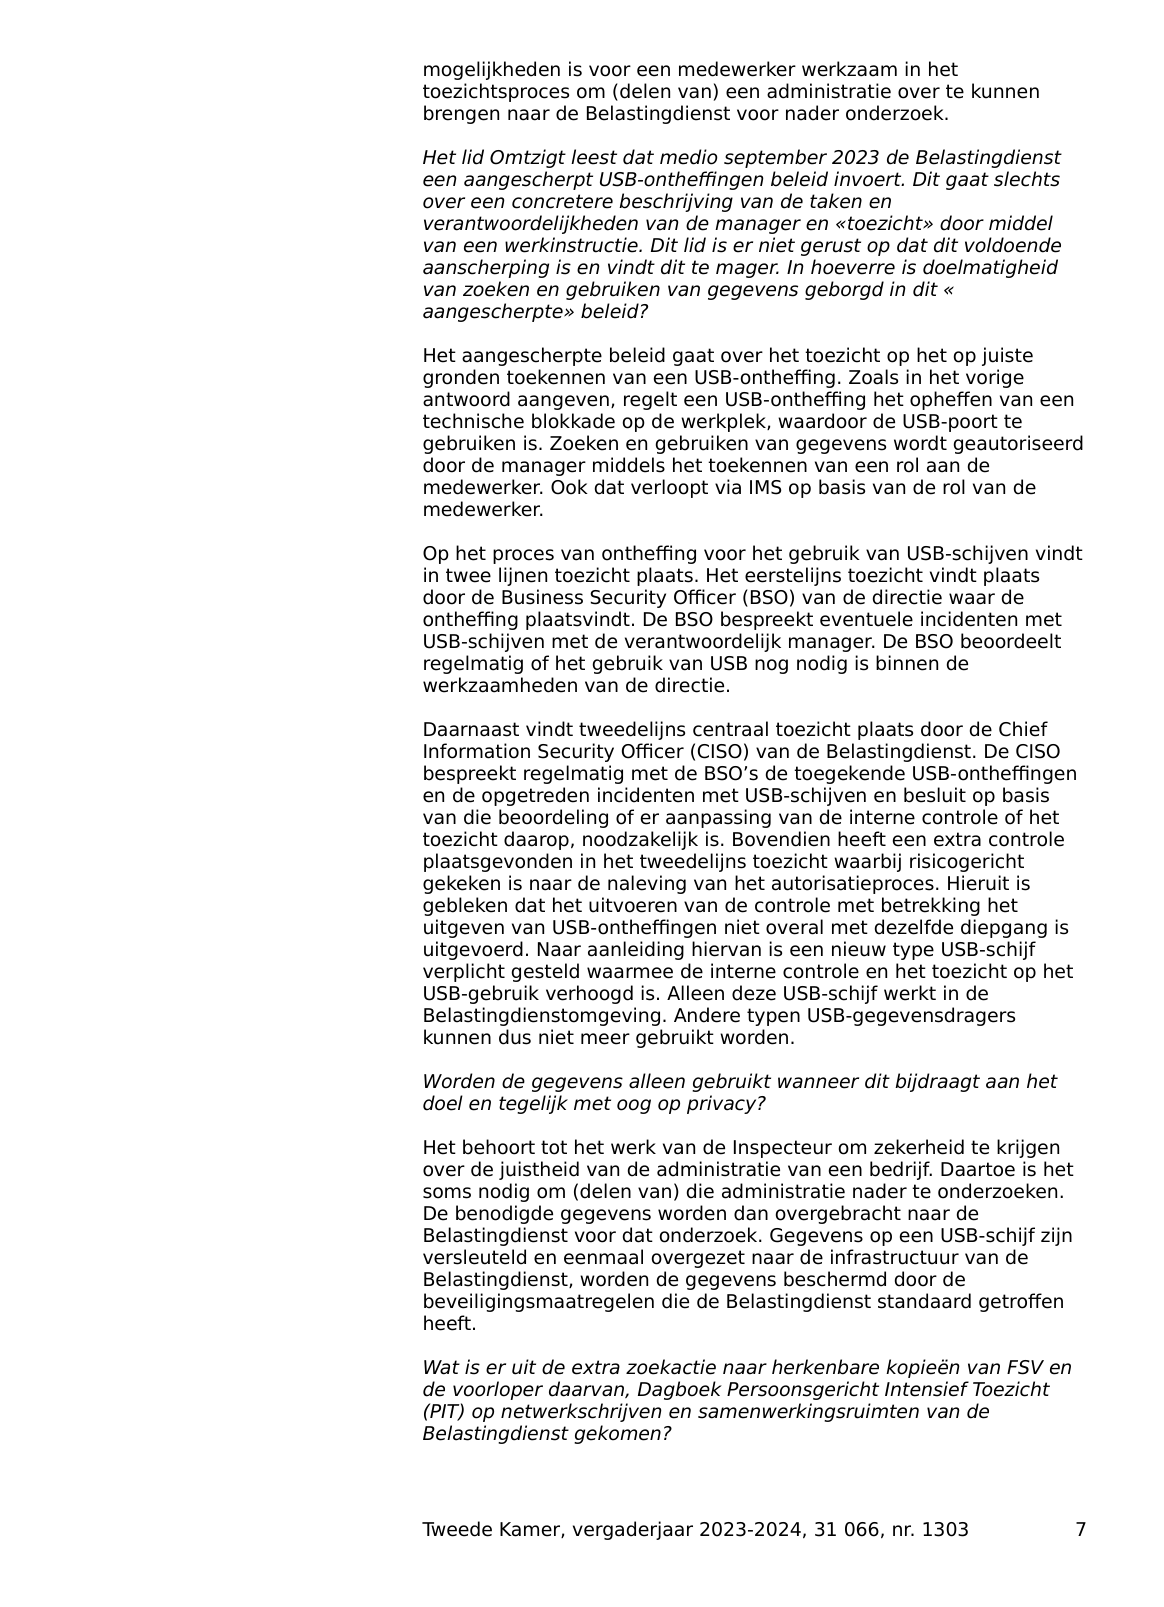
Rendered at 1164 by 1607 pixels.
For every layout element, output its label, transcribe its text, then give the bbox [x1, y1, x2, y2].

text Daarnaast vindt tweedelijns centraal toezicht plaats door de Chief Information Security Officer (CISO) van de Belastingdienst. De CISO bespreekt regelmatig met de BSO’s de toegekende USB-ontheffingen en de opgetreden incidenten met USB-schijven en besluit op basis van die beoordeling of er aanpassing van de interne controle of het toezicht daarop, noodzakelijk is. Bovendien heeft een extra controle plaatsgevonden in het tweedelijns toezicht waarbij risicogericht gekeken is naar de naleving van het autorisatieproces. Hieruit is gebleken dat het uitvoeren van de controle met betrekking het uitgeven van USB-ontheffingen niet overal met dezelfde diepgang is uitgevoerd. Naar aanleiding hiervan is een nieuw type USB-schijf verplicht gesteld waarmee de interne controle en het toezicht op het USB-gebruik verhoogd is. Alleen deze USB-schijf werkt in de Belastingdienstomgeving. Andere typen USB-gegevensdragers kunnen dus niet meer gebruikt worden. [422, 719, 1087, 1049]
text mogelijkheden is voor een medewerker werkzaam in het toezichtsproces om (delen van) een administratie over te kunnen brengen naar de Belastingdienst voor nader onderzoek. [422, 59, 1087, 125]
text Worden de gegevens alleen gebruikt wanneer dit bijdraagt aan het doel en tegelijk met oog op privacy? [422, 1071, 1087, 1115]
text Wat is er uit de extra zoekactie naar herkenbare kopieën van FSV en de voorloper daarvan, Dagboek Persoonsgericht Intensief Toezicht (PIT) op netwerkschrijven en samenwerkingsruimten van de Belastingdienst gekomen? [422, 1357, 1087, 1445]
text Op het proces van ontheffing voor het gebruik van USB-schijven vindt in twee lijnen toezicht plaats. Het eerstelijns toezicht vindt plaats door de Business Security Officer (BSO) van de directie waar de ontheffing plaatsvindt. De BSO bespreekt eventuele incidenten met USB-schijven met de verantwoordelijk manager. De BSO beoordeelt regelmatig of het gebruik van USB nog nodig is binnen de werkzaamheden van de directie. [422, 543, 1087, 697]
text Het lid Omtzigt leest dat medio september 2023 de Belastingdienst een aangescherpt USB-ontheffingen beleid invoert. Dit gaat slechts over een concretere beschrijving van de taken en verantwoordelijkheden van de manager en «toezicht» door middel van een werkinstructie. Dit lid is er niet gerust op dat dit voldoende aanscherping is en vindt dit te mager. In hoeverre is doelmatigheid van zoeken en gebruiken van gegevens geborgd in dit « aangescherpte» beleid? [422, 147, 1087, 323]
text Het behoort tot het werk van de Inspecteur om zekerheid te krijgen over de juistheid van de administratie van een bedrijf. Daartoe is het soms nodig om (delen van) die administratie nader te onderzoeken. De benodigde gegevens worden dan overgebracht naar de Belastingdienst voor dat onderzoek. Gegevens op een USB-schijf zijn versleuteld en eenmaal overgezet naar de infrastructuur van de Belastingdienst, worden de gegevens beschermd door de beveiligingsmaatregelen die de Belastingdienst standaard getroffen heeft. [422, 1137, 1087, 1335]
text Het aangescherpte beleid gaat over het toezicht op het op juiste gronden toekennen van een USB-ontheffing. Zoals in het vorige antwoord aangeven, regelt een USB-ontheffing het opheffen van een technische blokkade op de werkplek, waardoor de USB-poort te gebruiken is. Zoeken en gebruiken van gegevens wordt geautoriseerd door de manager middels het toekennen van een rol aan de medewerker. Ook dat verloopt via IMS op basis van de rol van de medewerker. [422, 345, 1087, 521]
